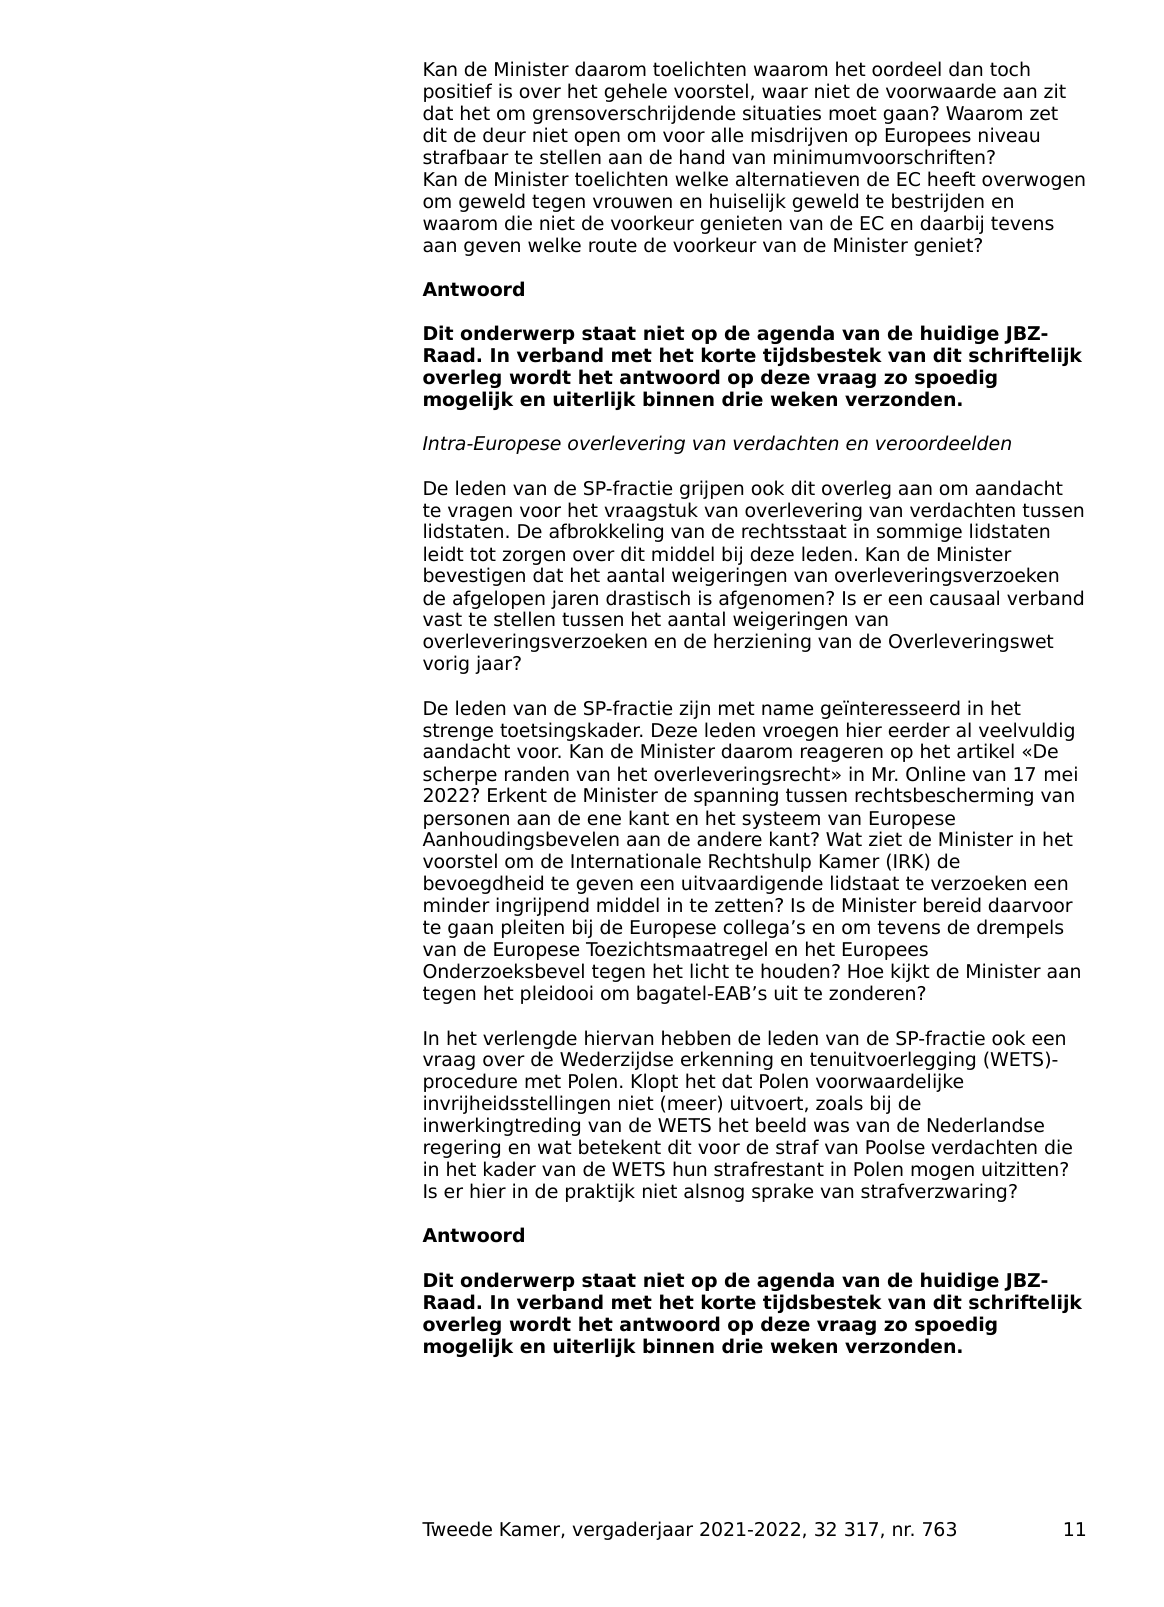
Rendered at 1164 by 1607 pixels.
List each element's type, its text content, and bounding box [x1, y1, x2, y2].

subtitle Antwoord [422, 1225, 1087, 1247]
text De leden van de SP-fractie grijpen ook dit overleg aan om aandacht te vragen voor het vraagstuk van overlevering van verdachten tussen lidstaten. De afbrokkeling van de rechtsstaat in sommige lidstaten leidt tot zorgen over dit middel bij deze leden. Kan de Minister bevestigen dat het aantal weigeringen van overleveringsverzoeken de afgelopen jaren drastisch is afgenomen? Is er een causaal verband vast te stellen tussen het aantal weigeringen van overleveringsverzoeken en de herziening van de Overleveringswet vorig jaar? [422, 477, 1087, 675]
subtitle Antwoord [422, 279, 1087, 301]
text De leden van de SP-fractie zijn met name geïnteresseerd in het strenge toetsingskader. Deze leden vroegen hier eerder al veelvuldig aandacht voor. Kan de Minister daarom reageren op het artikel «De scherpe randen van het overleveringsrecht» in Mr. Online van 17 mei 2022? Erkent de Minister de spanning tussen rechtsbescherming van personen aan de ene kant en het systeem van Europese Aanhoudingsbevelen aan de andere kant? Wat ziet de Minister in het voorstel om de Internationale Rechtshulp Kamer (IRK) de bevoegdheid te geven een uitvaardigende lidstaat te verzoeken een minder ingrijpend middel in te zetten? Is de Minister bereid daarvoor te gaan pleiten bij de Europese collega’s en om tevens de drempels van de Europese Toezichtsmaatregel en het Europees Onderzoeksbevel tegen het licht te houden? Hoe kijkt de Minister aan tegen het pleidooi om bagatel-EAB’s uit te zonderen? [422, 697, 1087, 1005]
subtitle Intra-Europese overlevering van verdachten en veroordeelden [422, 433, 1087, 455]
text Dit onderwerp staat niet op de agenda van de huidige JBZ-Raad. In verband met het korte tijdsbestek van dit schriftelijk overleg wordt het antwoord op deze vraag zo spoedig mogelijk en uiterlijk binnen drie weken verzonden. [422, 1269, 1087, 1357]
text In het verlengde hiervan hebben de leden van de SP-fractie ook een vraag over de Wederzijdse erkenning en tenuitvoerlegging (WETS)-procedure met Polen. Klopt het dat Polen voorwaardelijke invrijheidsstellingen niet (meer) uitvoert, zoals bij de inwerkingtreding van de WETS het beeld was van de Nederlandse regering en wat betekent dit voor de straf van Poolse verdachten die in het kader van de WETS hun strafrestant in Polen mogen uitzitten? Is er hier in de praktijk niet alsnog sprake van strafverzwaring? [422, 1027, 1087, 1203]
text Dit onderwerp staat niet op de agenda van de huidige JBZ-Raad. In verband met het korte tijdsbestek van dit schriftelijk overleg wordt het antwoord op deze vraag zo spoedig mogelijk en uiterlijk binnen drie weken verzonden. [422, 323, 1087, 411]
text Kan de Minister daarom toelichten waarom het oordeel dan toch positief is over het gehele voorstel, waar niet de voorwaarde aan zit dat het om grensoverschrijdende situaties moet gaan? Waarom zet dit de deur niet open om voor alle misdrijven op Europees niveau strafbaar te stellen aan de hand van minimumvoorschriften? [422, 59, 1087, 169]
text Kan de Minister toelichten welke alternatieven de EC heeft overwogen om geweld tegen vrouwen en huiselijk geweld te bestrijden en waarom die niet de voorkeur genieten van de EC en daarbij tevens aan geven welke route de voorkeur van de Minister geniet? [422, 169, 1087, 257]
